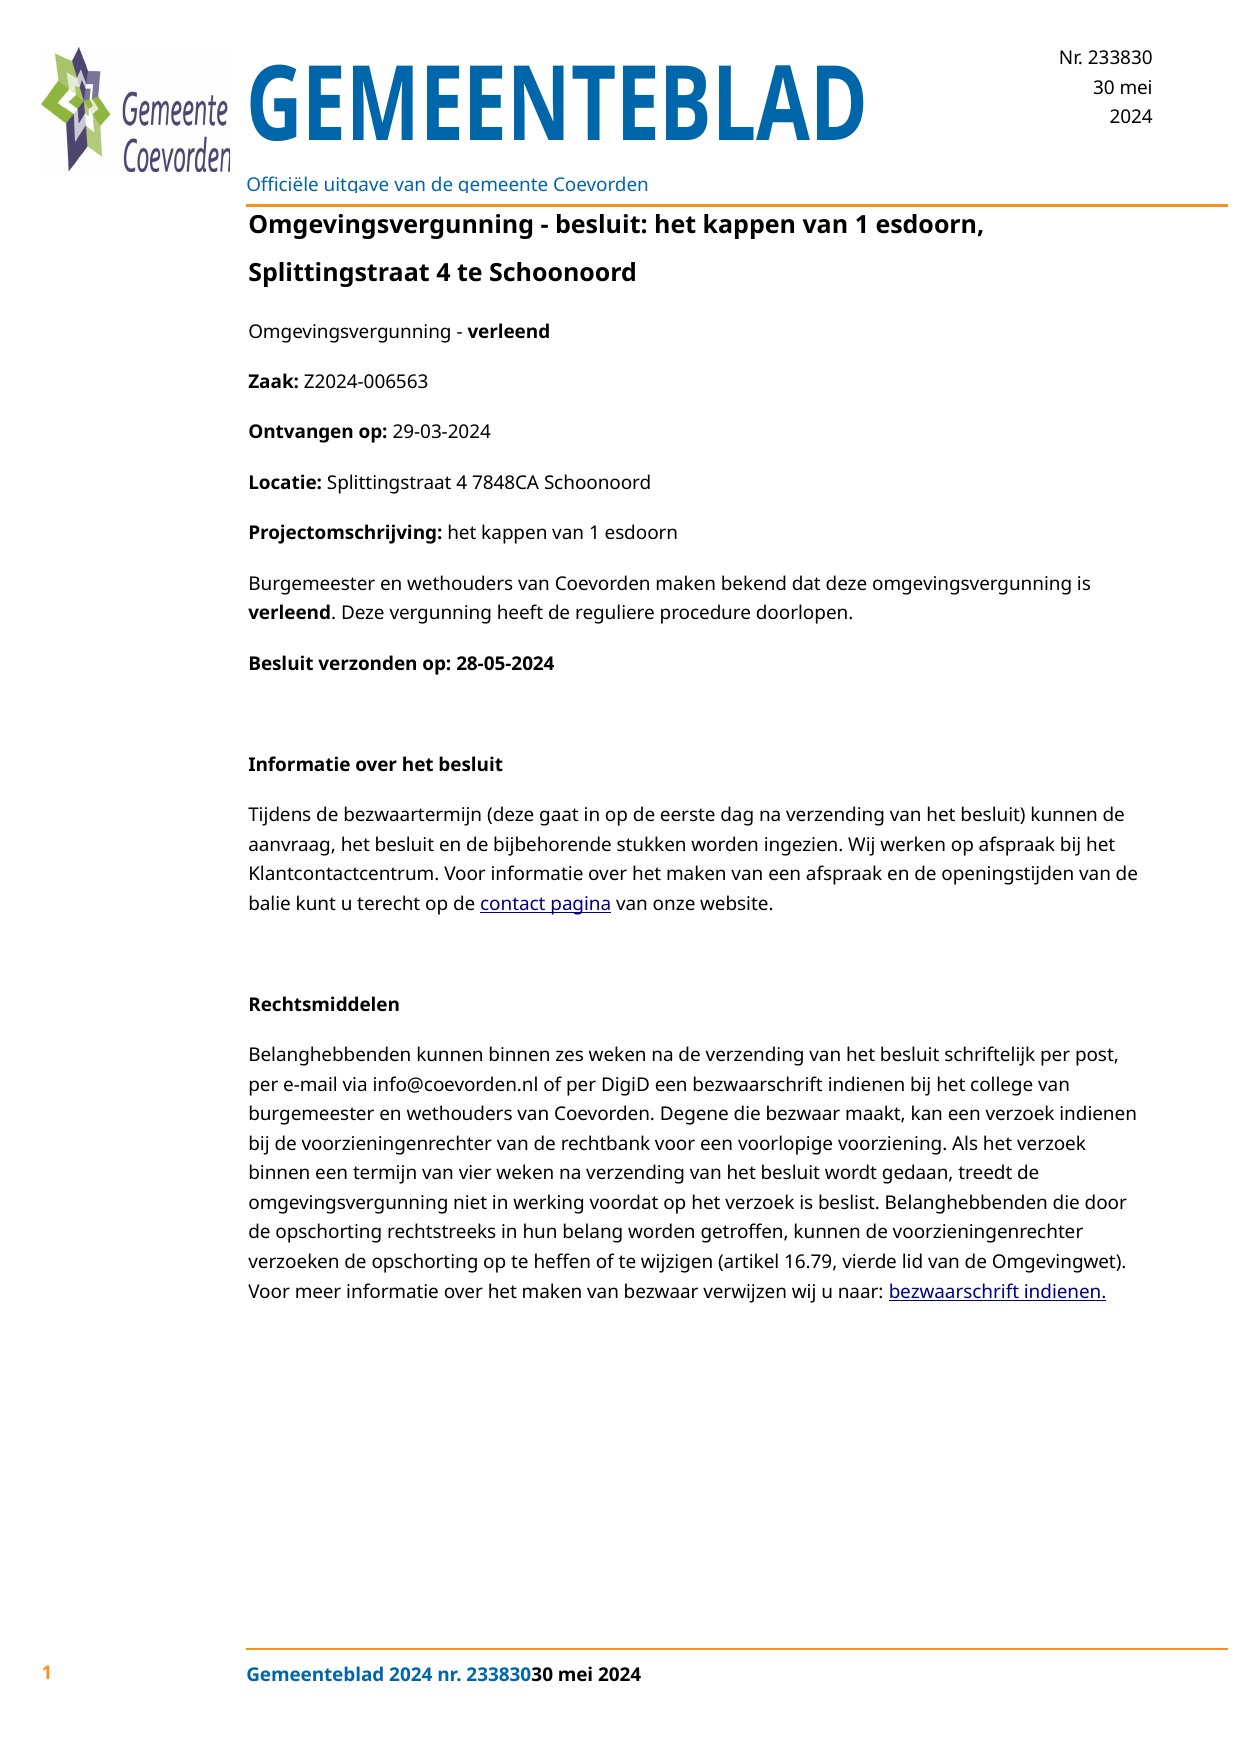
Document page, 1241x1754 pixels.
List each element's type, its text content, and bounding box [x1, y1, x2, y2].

text Tijdens de bezwaartermijn (deze gaat in op de eerste dag na verzending van het besluit) kunnen de aanvraag, het besluit en de bijbehorende stukken worden ingezien. Wij werken op afspraak bij het Klantcontactcentrum. Voor informatie over het maken van een afspraak en de openingstijden van de balie kunt u terecht op de contact pagina van onze website. [248, 801, 1152, 916]
picture [41, 47, 231, 172]
text Besluit verzonden op: 28-05-2024 [248, 650, 1152, 676]
text Projectomschrijving: het kappen van 1 esdoorn [248, 519, 1152, 545]
text Zaak: Z2024-006563 [248, 368, 1152, 394]
text Belanghebbenden kunnen binnen zes weken na de verzending van het besluit schriftelijk per post, per e-mail via info@coevorden.nl of per DigiD een bezwaarschrift indienen bij het college van burgemeester en wethouders van Coevorden. Degene die bezwaar maakt, kan een verzoek indienen bij de voorzieningenrechter van de rechtbank voor een voorlopige voorziening. Als het verzoek binnen een termijn van vier weken na verzending van het besluit wordt gedaan, treedt de omgevingsvergunning niet in werking voordat op het verzoek is beslist. Belanghebbenden die door de opschorting rechtstreeks in hun belang worden getroffen, kunnen de voorzieningenrechter verzoeken de opschorting op te heffen of te wijzigen (artikel 16.79, vierde lid van de Omgevingwet). Voor meer informatie over het maken van bezwaar verwijzen wij u naar: bezwaarschrift indienen. [248, 1041, 1152, 1304]
text Omgevingsvergunning - verleend [248, 318, 1152, 344]
text Ontvangen op: 29-03-2024 [248, 419, 1152, 444]
text Burgemeester en wethouders van Coevorden maken bekend dat deze omgevingsvergunning is verleend. Deze vergunning heeft de reguliere procedure doorlopen. [248, 570, 1152, 625]
text Omgevingsvergunning - besluit: het kappen van 1 esdoorn, Splittingstraat 4 te Schoonoord [248, 207, 1152, 288]
text Locatie: Splittingstraat 4 7848CA Schoonoord [248, 469, 1152, 495]
text Informatie over het besluit [248, 751, 1152, 777]
text Rechtsmiddelen [248, 991, 1152, 1017]
